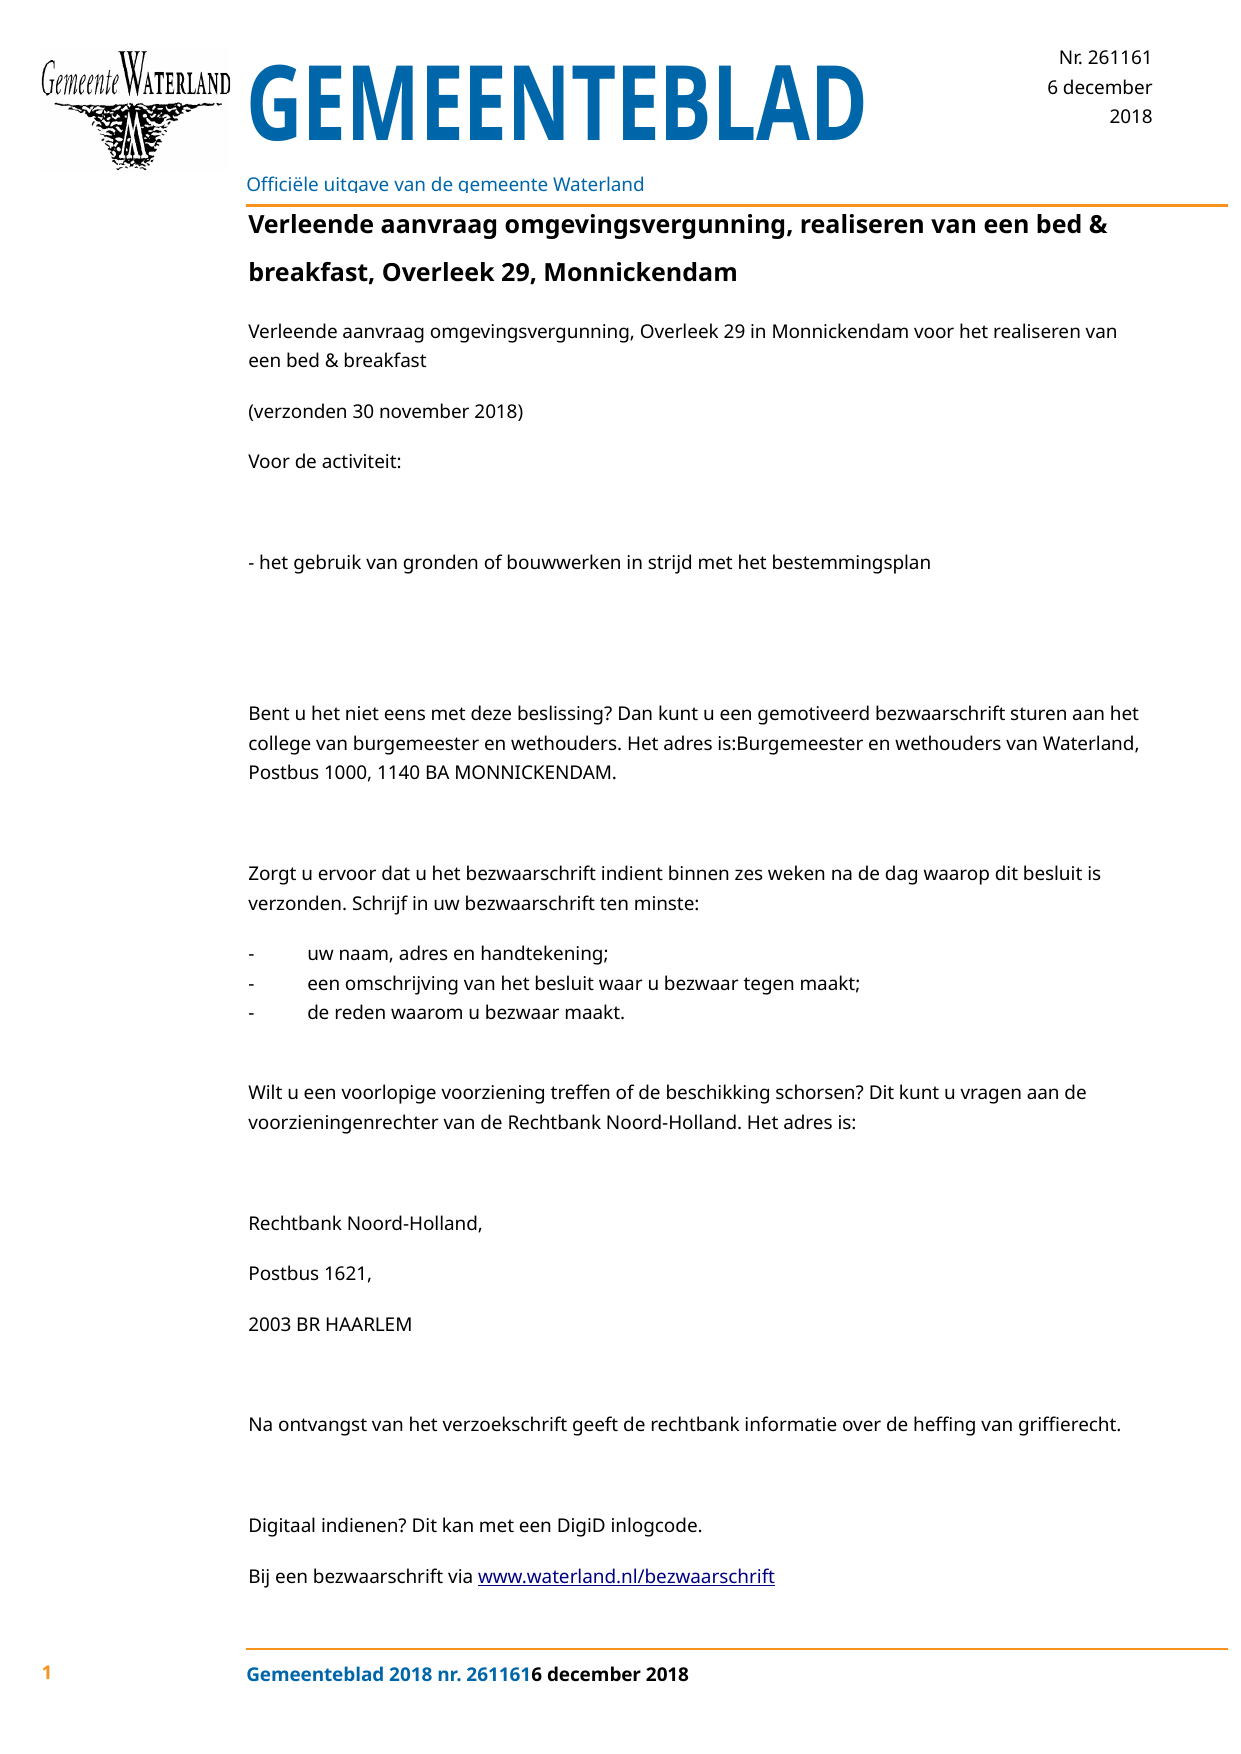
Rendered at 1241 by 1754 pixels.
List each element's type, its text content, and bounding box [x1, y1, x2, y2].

text Rechtbank Noord-Holland, [248, 1210, 1152, 1236]
text Verleende aanvraag omgevingsvergunning, realiseren van een bed & breakfast, Overleek 29, Monnickendam [248, 207, 1152, 288]
text - het gebruik van gronden of bouwwerken in strijd met het bestemmingsplan [248, 549, 1152, 575]
text Digitaal indienen? Dit kan met een DigiD inlogcode. [248, 1512, 1152, 1538]
text Verleende aanvraag omgevingsvergunning, Overleek 29 in Monnickendam voor het realiseren van een bed & breakfast [248, 318, 1152, 373]
text Postbus 1621, [248, 1260, 1152, 1286]
text 2003 BR HAARLEM [248, 1311, 1152, 1337]
text Bij een bezwaarschrift via www.waterland.nl/bezwaarschrift [248, 1563, 1152, 1589]
text Zorgt u ervoor dat u het bezwaarschrift indient binnen zes weken na de dag waarop dit besluit is verzonden. Schrijf in uw bezwaarschrift ten minste: [248, 860, 1152, 916]
text (verzonden 30 november 2018) [248, 398, 1152, 424]
list de reden waarom u bezwaar maakt. [248, 999, 1152, 1025]
list uw naam, adres en handtekening; [248, 940, 1152, 966]
picture [41, 47, 231, 172]
text Na ontvangst van het verzoekschrift geeft de rechtbank informatie over de heffing van griffierecht. [248, 1412, 1152, 1437]
text Voor de activiteit: [248, 448, 1152, 474]
text Wilt u een voorlopige voorziening treffen of de beschikking schorsen? Dit kunt u vragen aan de voorzieningenrechter van de Rechtbank Noord-Holland. Het adres is: [248, 1079, 1152, 1135]
list een omschrijving van het besluit waar u bezwaar tegen maakt; [248, 970, 1152, 996]
text Bent u het niet eens met deze beslissing? Dan kunt u een gemotiveerd bezwaarschrift sturen aan het college van burgemeester en wethouders. Het adres is:Burgemeester en wethouders van Waterland, Postbus 1000, 1140 BA MONNICKENDAM. [248, 700, 1152, 785]
